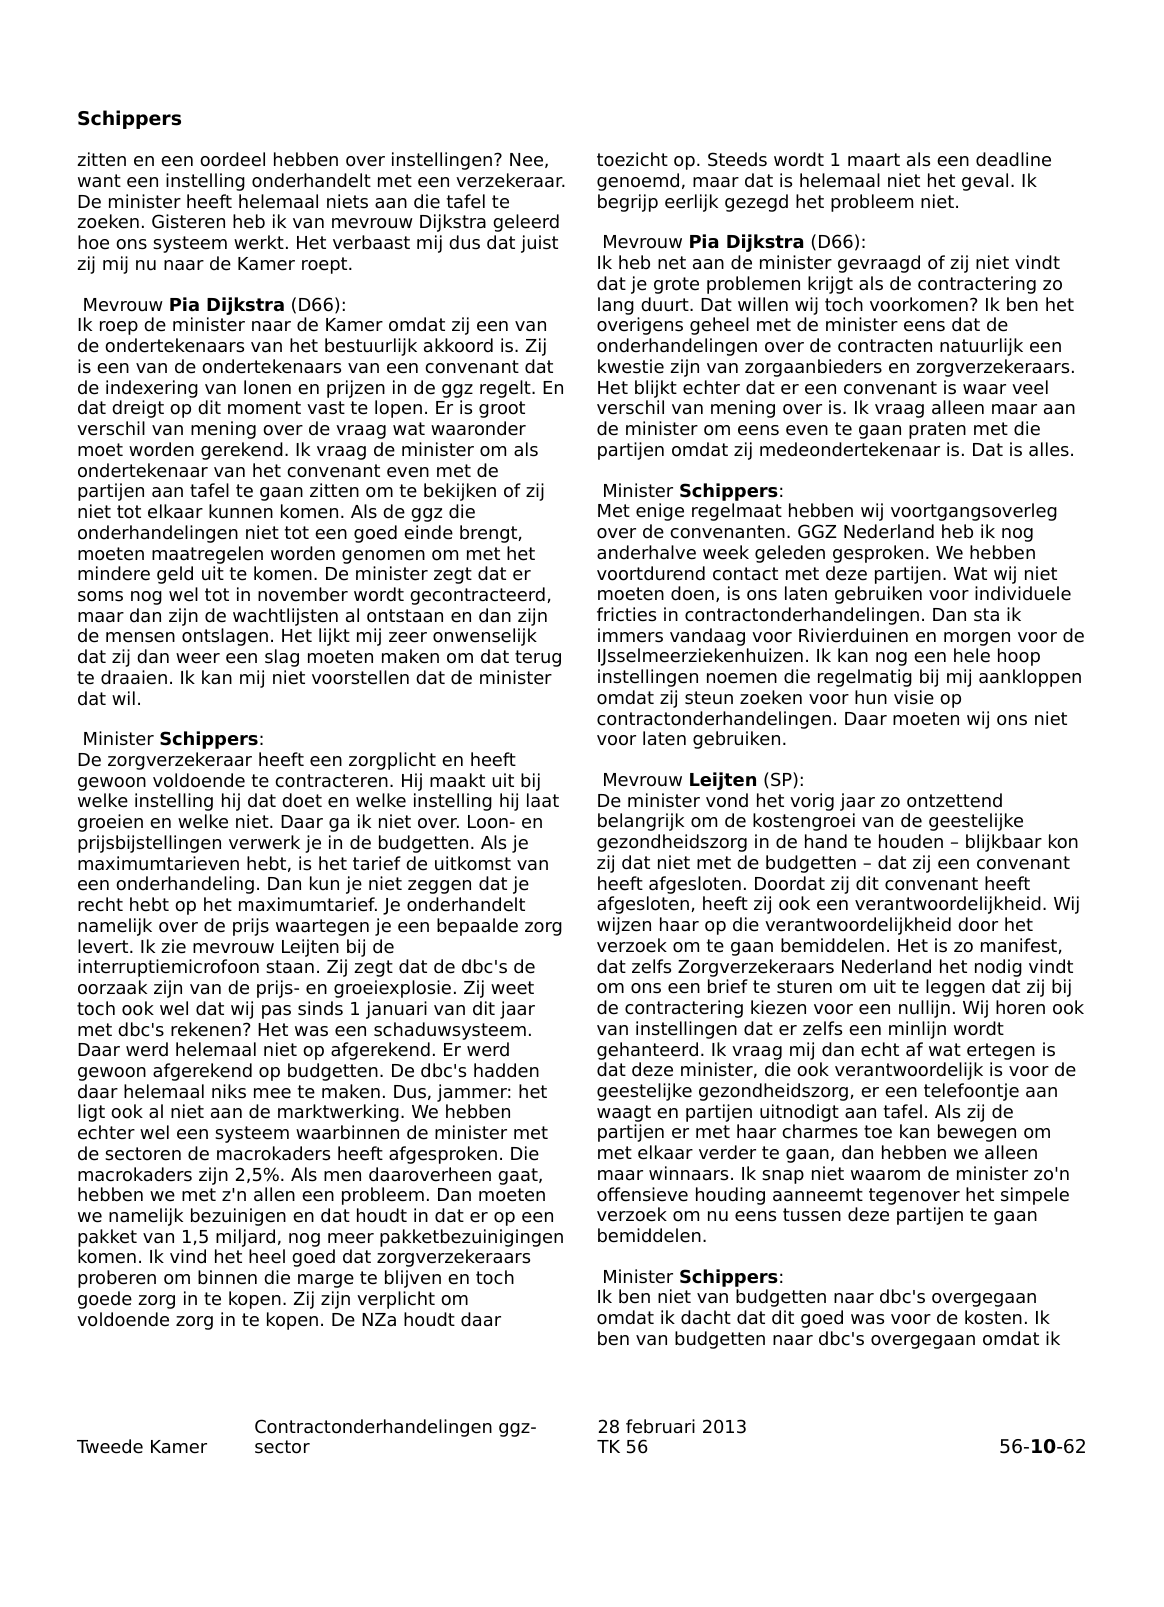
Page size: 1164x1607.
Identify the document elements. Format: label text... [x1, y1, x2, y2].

text Ik ben niet van budgetten naar dbc's overgegaan omdat ik dacht dat dit goed was voor de kosten. Ik ben van budgetten naar dbc's overgegaan omdat ik [596, 1287, 1087, 1349]
text De zorgverzekeraar heeft een zorgplicht en heeft gewoon voldoende te contracteren. Hij maakt uit bij welke instelling hij dat doet en welke instelling hij laat groeien en welke niet. Daar ga ik niet over. Loon- en prijsbijstellingen verwerk je in de budgetten. Als je maximumtarieven hebt, is het tarief de uitkomst van een onderhandeling. Dan kun je niet zeggen dat je recht hebt op het maximumtarief. Je onderhandelt namelijk over de prijs waartegen je een bepaalde zorg levert. Ik zie mevrouw Leijten bij de interruptiemicrofoon staan. Zij zegt dat de dbc's de oorzaak zijn van de prijs- en groeiexplosie. Zij weet toch ook wel dat wij pas sinds 1 januari van dit jaar met dbc's rekenen? Het was een schaduwsysteem. Daar werd helemaal niet op afgerekend. Er werd gewoon afgerekend op budgetten. De dbc's hadden daar helemaal niks mee te maken. Dus, jammer: het ligt ook al niet aan de marktwerking. We hebben echter wel een systeem waarbinnen de minister met de sectoren de macrokaders heeft afgesproken. Die macrokaders zijn 2,5%. Als men daaroverheen gaat, hebben we met z'n allen een probleem. Dan moeten we namelijk bezuinigen en dat houdt in dat er op een pakket van 1,5 miljard, nog meer pakketbezuinigingen komen. Ik vind het heel goed dat zorgverzekeraars proberen om binnen die marge te blijven en toch goede zorg in te kopen. Zij zijn verplicht om voldoende zorg in te kopen. De NZa houdt daar [77, 750, 567, 1330]
text Mevrouw Pia Dijkstra (D66): [77, 294, 567, 315]
text toezicht op. Steeds wordt 1 maart als een deadline genoemd, maar dat is helemaal niet het geval. Ik begrijp eerlijk gezegd het probleem niet. [596, 150, 1087, 212]
text Mevrouw Pia Dijkstra (D66): [596, 232, 1087, 253]
text De minister vond het vorig jaar zo ontzettend belangrijk om de kostengroei van de geestelijke gezondheidszorg in de hand te houden – blijkbaar kon zij dat niet met de budgetten – dat zij een convenant heeft afgesloten. Doordat zij dit convenant heeft afgesloten, heeft zij ook een verantwoordelijkheid. Wij wijzen haar op die verantwoordelijkheid door het verzoek om te gaan bemiddelen. Het is zo manifest, dat zelfs Zorgverzekeraars Nederland het nodig vindt om ons een brief te sturen om uit te leggen dat zij bij de contractering kiezen voor een nullijn. Wij horen ook van instellingen dat er zelfs een minlijn wordt gehanteerd. Ik vraag mij dan echt af wat ertegen is dat deze minister, die ook verantwoordelijk is voor de geestelijke gezondheidszorg, er een telefoontje aan waagt en partijen uitnodigt aan tafel. Als zij de partijen er met haar charmes toe kan bewegen om met elkaar verder te gaan, dan hebben we alleen maar winnaars. Ik snap niet waarom de minister zo'n offensieve houding aanneemt tegenover het simpele verzoek om nu eens tussen deze partijen te gaan bemiddelen. [596, 791, 1087, 1247]
text Minister Schippers: [596, 1267, 1087, 1287]
text Ik heb net aan de minister gevraagd of zij niet vindt dat je grote problemen krijgt als de contractering zo lang duurt. Dat willen wij toch voorkomen? Ik ben het overigens geheel met de minister eens dat de onderhandelingen over de contracten natuurlijk een kwestie zijn van zorgaanbieders en zorgverzekeraars. Het blijkt echter dat er een convenant is waar veel verschil van mening over is. Ik vraag alleen maar aan de minister om eens even te gaan praten met die partijen omdat zij medeondertekenaar is. Dat is alles. [596, 253, 1087, 460]
text Ik roep de minister naar de Kamer omdat zij een van de ondertekenaars van het bestuurlijk akkoord is. Zij is een van de ondertekenaars van een convenant dat de indexering van lonen en prijzen in de ggz regelt. En dat dreigt op dit moment vast te lopen. Er is groot verschil van mening over de vraag wat waaronder moet worden gerekend. Ik vraag de minister om als ondertekenaar van het convenant even met de partijen aan tafel te gaan zitten om te bekijken of zij niet tot elkaar kunnen komen. Als de ggz die onderhandelingen niet tot een goed einde brengt, moeten maatregelen worden genomen om met het mindere geld uit te komen. De minister zegt dat er soms nog wel tot in november wordt gecontracteerd, maar dan zijn de wachtlijsten al ontstaan en dan zijn de mensen ontslagen. Het lijkt mij zeer onwenselijk dat zij dan weer een slag moeten maken om dat terug te draaien. Ik kan mij niet voorstellen dat de minister dat wil. [77, 315, 567, 709]
text Met enige regelmaat hebben wij voortgangsoverleg over de convenanten. GGZ Nederland heb ik nog anderhalve week geleden gesproken. We hebben voortdurend contact met deze partijen. Wat wij niet moeten doen, is ons laten gebruiken voor individuele fricties in contractonderhandelingen. Dan sta ik immers vandaag voor Rivierduinen en morgen voor de IJsselmeerziekenhuizen. Ik kan nog een hele hoop instellingen noemen die regelmatig bij mij aankloppen omdat zij steun zoeken voor hun visie op contractonderhandelingen. Daar moeten wij ons niet voor laten gebruiken. [596, 501, 1087, 750]
text zitten en een oordeel hebben over instellingen? Nee, want een instelling onderhandelt met een verzekeraar. De minister heeft helemaal niets aan die tafel te zoeken. Gisteren heb ik van mevrouw Dijkstra geleerd hoe ons systeem werkt. Het verbaast mij dus dat juist zij mij nu naar de Kamer roept. [77, 150, 567, 274]
text Minister Schippers: [77, 729, 567, 750]
text Minister Schippers: [596, 480, 1087, 501]
text Mevrouw Leijten (SP): [596, 770, 1087, 791]
